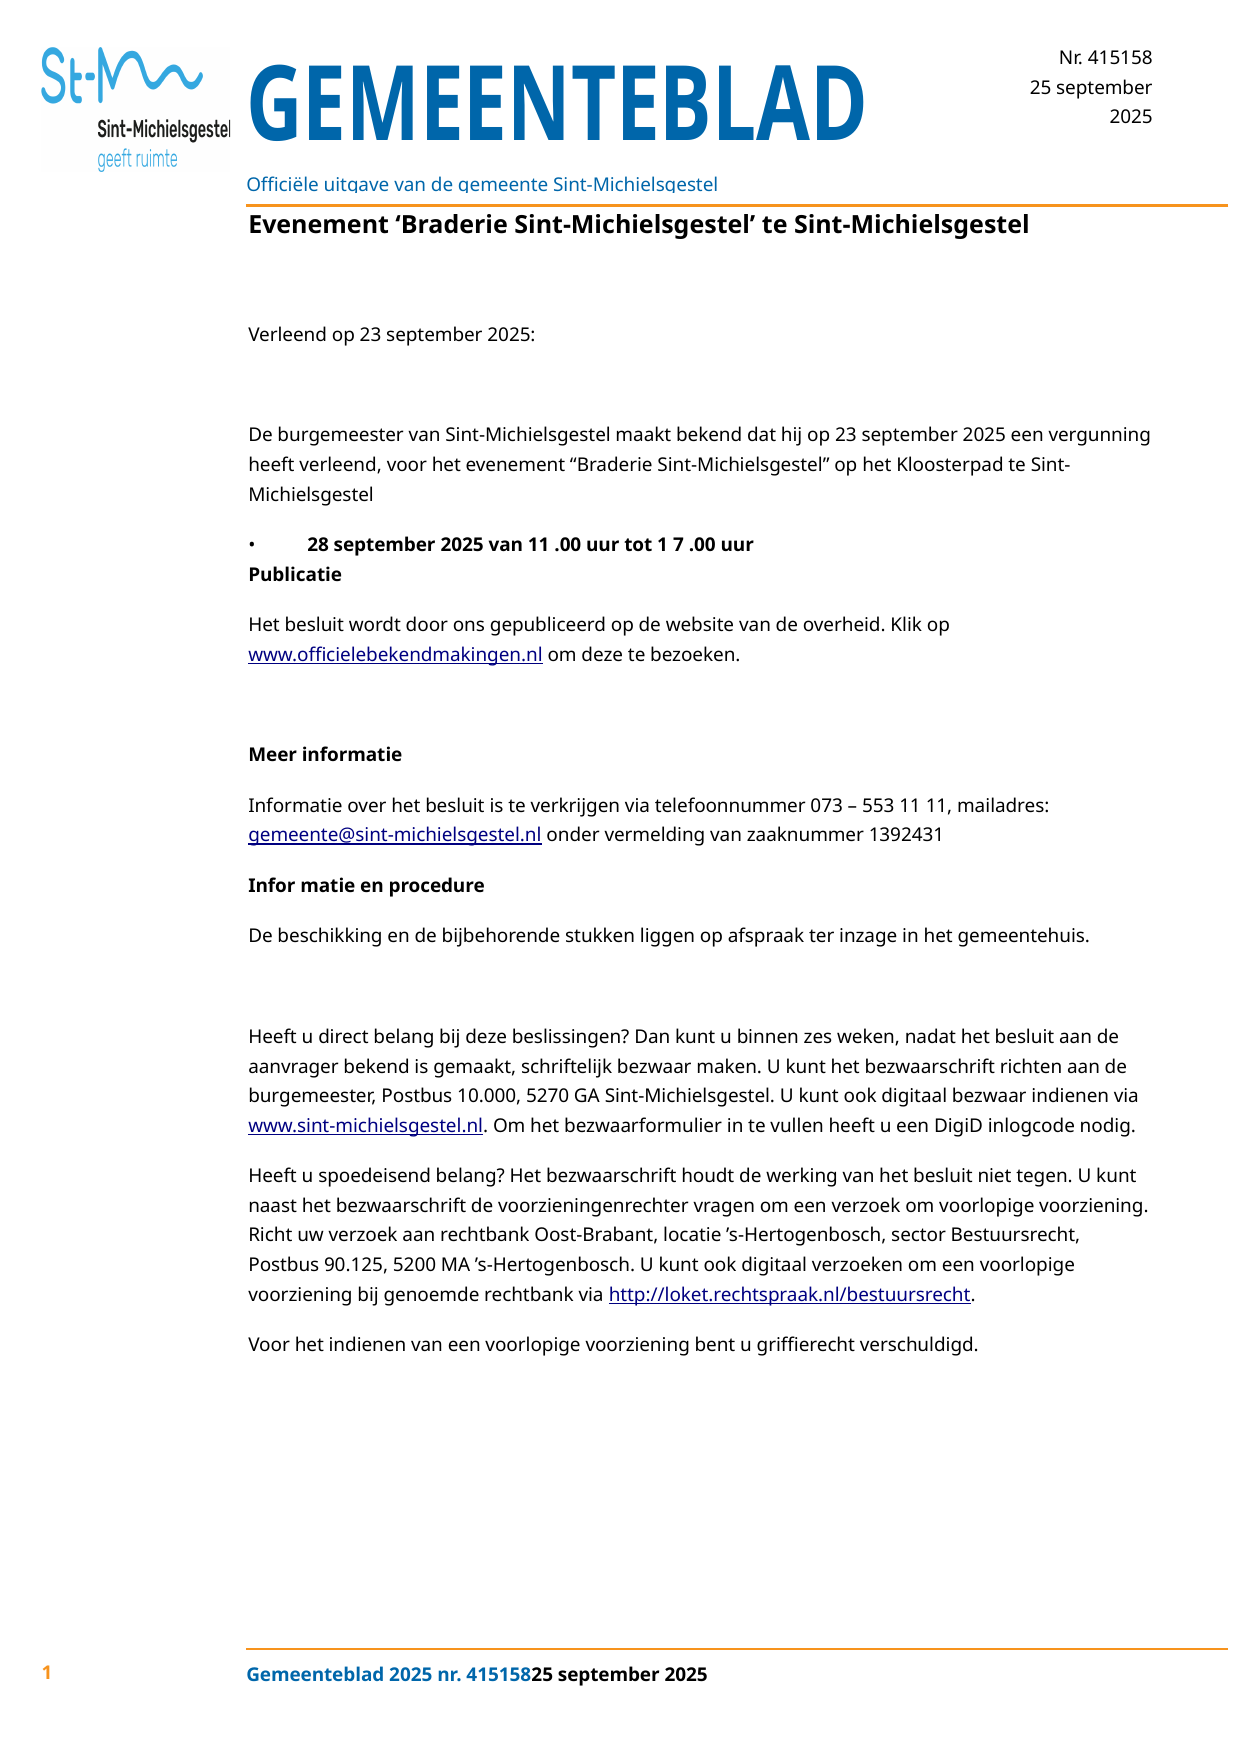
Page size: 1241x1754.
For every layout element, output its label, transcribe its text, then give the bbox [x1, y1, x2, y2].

text Het besluit wordt door ons gepubliceerd op de website van de overheid. Klik op www.officielebekendmakingen.nl om deze te bezoeken. [248, 611, 1152, 666]
text Verleend op 23 september 2025: [248, 321, 1152, 346]
list 28 september 2025 van 11 .00 uur tot 1 7 .00 uur [248, 531, 1152, 557]
text Infor matie en procedure [248, 872, 1152, 898]
text Meer informatie [248, 742, 1152, 767]
text Voor het indienen van een voorlopige voorziening bent u griffierecht verschuldigd. [248, 1331, 1152, 1357]
text Heeft u spoedeisend belang? Het bezwaarschrift houdt de werking van het besluit niet tegen. U kunt naast het bezwaarschrift de voorzieningenrechter vragen om een verzoek om voorlopige voorziening. Richt uw verzoek aan rechtbank Oost-Brabant, locatie ’s-Hertogenbosch, sector Bestuursrecht, Postbus 90.125, 5200 MA ’s-Hertogenbosch. U kunt ook digitaal verzoeken om een voorlopige voorziening bij genoemde rechtbank via http://loket.rechtspraak.nl/bestuursrecht. [248, 1162, 1152, 1306]
text Publicatie [248, 561, 1152, 586]
text Evenement ‘Braderie Sint-Michielsgestel’ te Sint-Michielsgestel [248, 207, 1152, 241]
text Informatie over het besluit is te verkrijgen via telefoonnummer 073 – 553 11 11, mailadres: gemeente@sint-michielsgestel.nl onder vermelding van zaaknummer 1392431 [248, 792, 1152, 847]
text Heeft u direct belang bij deze beslissingen? Dan kunt u binnen zes weken, nadat het besluit aan de aanvrager bekend is gemaakt, schriftelijk bezwaar maken. U kunt het bezwaarschrift richten aan de burgemeester, Postbus 10.000, 5270 GA Sint-Michielsgestel. U kunt ook digitaal bezwaar indienen via www.sint-michielsgestel.nl. Om het bezwaarformulier in te vullen heeft u een DigiD inlogcode nodig. [248, 1023, 1152, 1138]
text De beschikking en de bijbehorende stukken liggen op afspraak ter inzage in het gemeentehuis. [248, 922, 1152, 948]
text De burgemeester van Sint-Michielsgestel maakt bekend dat hij op 23 september 2025 een vergunning heeft verleend, voor het evenement “Braderie Sint-Michielsgestel” op het Kloosterpad te Sint-Michielsgestel [248, 422, 1152, 506]
picture [41, 47, 231, 172]
